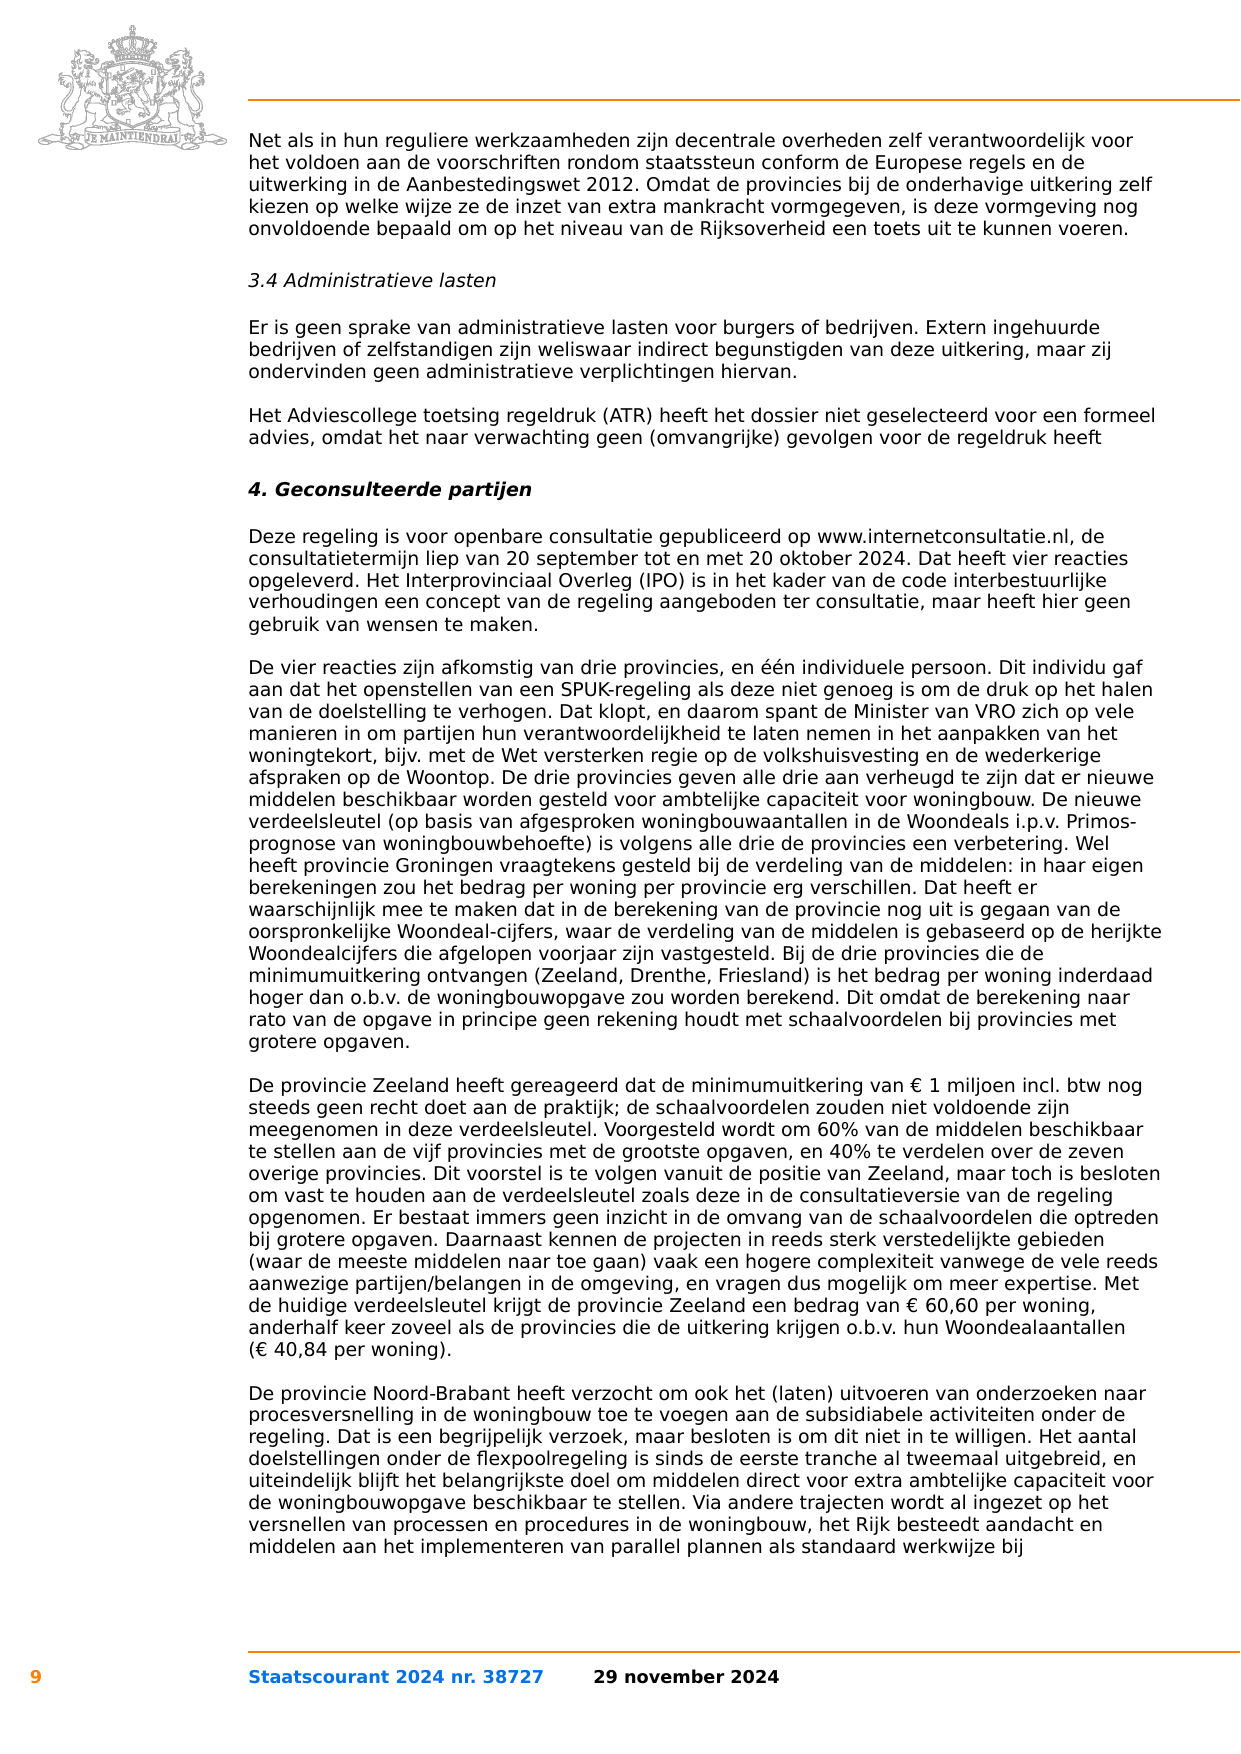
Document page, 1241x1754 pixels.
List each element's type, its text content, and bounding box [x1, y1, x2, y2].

text De vier reacties zijn afkomstig van drie provincies, en één individuele persoon. Dit individu gaf aan dat het openstellen van een SPUK-regeling als deze niet genoeg is om de druk op het halen van de doelstelling te verhogen. Dat klopt, en daarom spant de Minister van VRO zich op vele manieren in om partijen hun verantwoordelijkheid te laten nemen in het aanpakken van het woningtekort, bijv. met de Wet versterken regie op de volkshuisvesting en de wederkerige afspraken op de Woontop. De drie provincies geven alle drie aan verheugd te zijn dat er nieuwe middelen beschikbaar worden gesteld voor ambtelijke capaciteit voor woningbouw. De nieuwe verdeelsleutel (op basis van afgesproken woningbouwaantallen in de Woondeals i.p.v. Primos-prognose van woningbouwbehoefte) is volgens alle drie de provincies een verbetering. Wel heeft provincie Groningen vraagtekens gesteld bij de verdeling van de middelen: in haar eigen berekeningen zou het bedrag per woning per provincie erg verschillen. Dat heeft er waarschijnlijk mee te maken dat in de berekening van de provincie nog uit is gegaan van de oorspronkelijke Woondeal-cijfers, waar de verdeling van de middelen is gebaseerd op de herijkte Woondealcijfers die afgelopen voorjaar zijn vastgesteld. Bij de drie provincies die de minimumuitkering ontvangen (Zeeland, Drenthe, Friesland) is het bedrag per woning inderdaad hoger dan o.b.v. de woningbouwopgave zou worden berekend. Dit omdat de berekening naar rato van de opgave in principe geen rekening houdt met schaalvoordelen bij provincies met grotere opgaven. [248, 657, 1163, 1053]
picture [38, 25, 227, 150]
text Deze regeling is voor openbare consultatie gepubliceerd op www.internetconsultatie.nl, de consultatietermijn liep van 20 september tot en met 20 oktober 2024. Dat heeft vier reacties opgeleverd. Het Interprovinciaal Overleg (IPO) is in het kader van de code interbestuurlijke verhoudingen een concept van de regeling aangeboden ter consultatie, maar heeft hier geen gebruik van wensen te maken. [248, 526, 1163, 635]
text Er is geen sprake van administratieve lasten voor burgers of bedrijven. Extern ingehuurde bedrijven of zelfstandigen zijn weliswaar indirect begunstigden van deze uitkering, maar zij ondervinden geen administratieve verplichtingen hiervan. [248, 317, 1163, 383]
text De provincie Noord-Brabant heeft verzocht om ook het (laten) uitvoeren van onderzoeken naar procesversnelling in de woningbouw toe te voegen aan de subsidiabele activiteiten onder de regeling. Dat is een begrijpelijk verzoek, maar besloten is om dit niet in te willigen. Het aantal doelstellingen onder de flexpoolregeling is sinds de eerste tranche al tweemaal uitgebreid, en uiteindelijk blijft het belangrijkste doel om middelen direct voor extra ambtelijke capaciteit voor de woningbouwopgave beschikbaar te stellen. Via andere trajecten wordt al ingezet op het versnellen van processen en procedures in de woningbouw, het Rijk besteedt aandacht en middelen aan het implementeren van parallel plannen als standaard werkwijze bij [248, 1382, 1163, 1558]
subtitle 4. Geconsulteerde partijen [248, 478, 1163, 501]
text Net als in hun reguliere werkzaamheden zijn decentrale overheden zelf verantwoordelijk voor het voldoen aan de voorschriften rondom staatssteun conform de Europese regels en de uitwerking in de Aanbestedingswet 2012. Omdat de provincies bij de onderhavige uitkering zelf kiezen op welke wijze ze de inzet van extra mankracht vormgegeven, is deze vormgeving nog onvoldoende bepaald om op het niveau van de Rijksoverheid een toets uit te kunnen voeren. [248, 130, 1163, 240]
text Het Adviescollege toetsing regeldruk (ATR) heeft het dossier niet geselecteerd voor een formeel advies, omdat het naar verwachting geen (omvangrijke) gevolgen voor de regeldruk heeft [248, 404, 1163, 448]
text De provincie Zeeland heeft gereageerd dat de minimumuitkering van € 1 miljoen incl. btw nog steeds geen recht doet aan de praktijk; de schaalvoordelen zouden niet voldoende zijn meegenomen in deze verdeelsleutel. Voorgesteld wordt om 60% van de middelen beschikbaar te stellen aan de vijf provincies met de grootste opgaven, en 40% te verdelen over de zeven overige provincies. Dit voorstel is te volgen vanuit de positie van Zeeland, maar toch is besloten om vast te houden aan de verdeelsleutel zoals deze in de consultatieversie van de regeling opgenomen. Er bestaat immers geen inzicht in de omvang van de schaalvoordelen die optreden bij grotere opgaven. Daarnaast kennen de projecten in reeds sterk verstedelijkte gebieden (waar de meeste middelen naar toe gaan) vaak een hogere complexiteit vanwege de vele reeds aanwezige partijen/belangen in de omgeving, en vragen dus mogelijk om meer expertise. Met de huidige verdeelsleutel krijgt de provincie Zeeland een bedrag van € 60,60 per woning, anderhalf keer zoveel als de provincies die de uitkering krijgen o.b.v. hun Woondealaantallen (€ 40,84 per woning). [248, 1075, 1163, 1361]
subtitle 3.4 Administratieve lasten [248, 270, 1163, 292]
